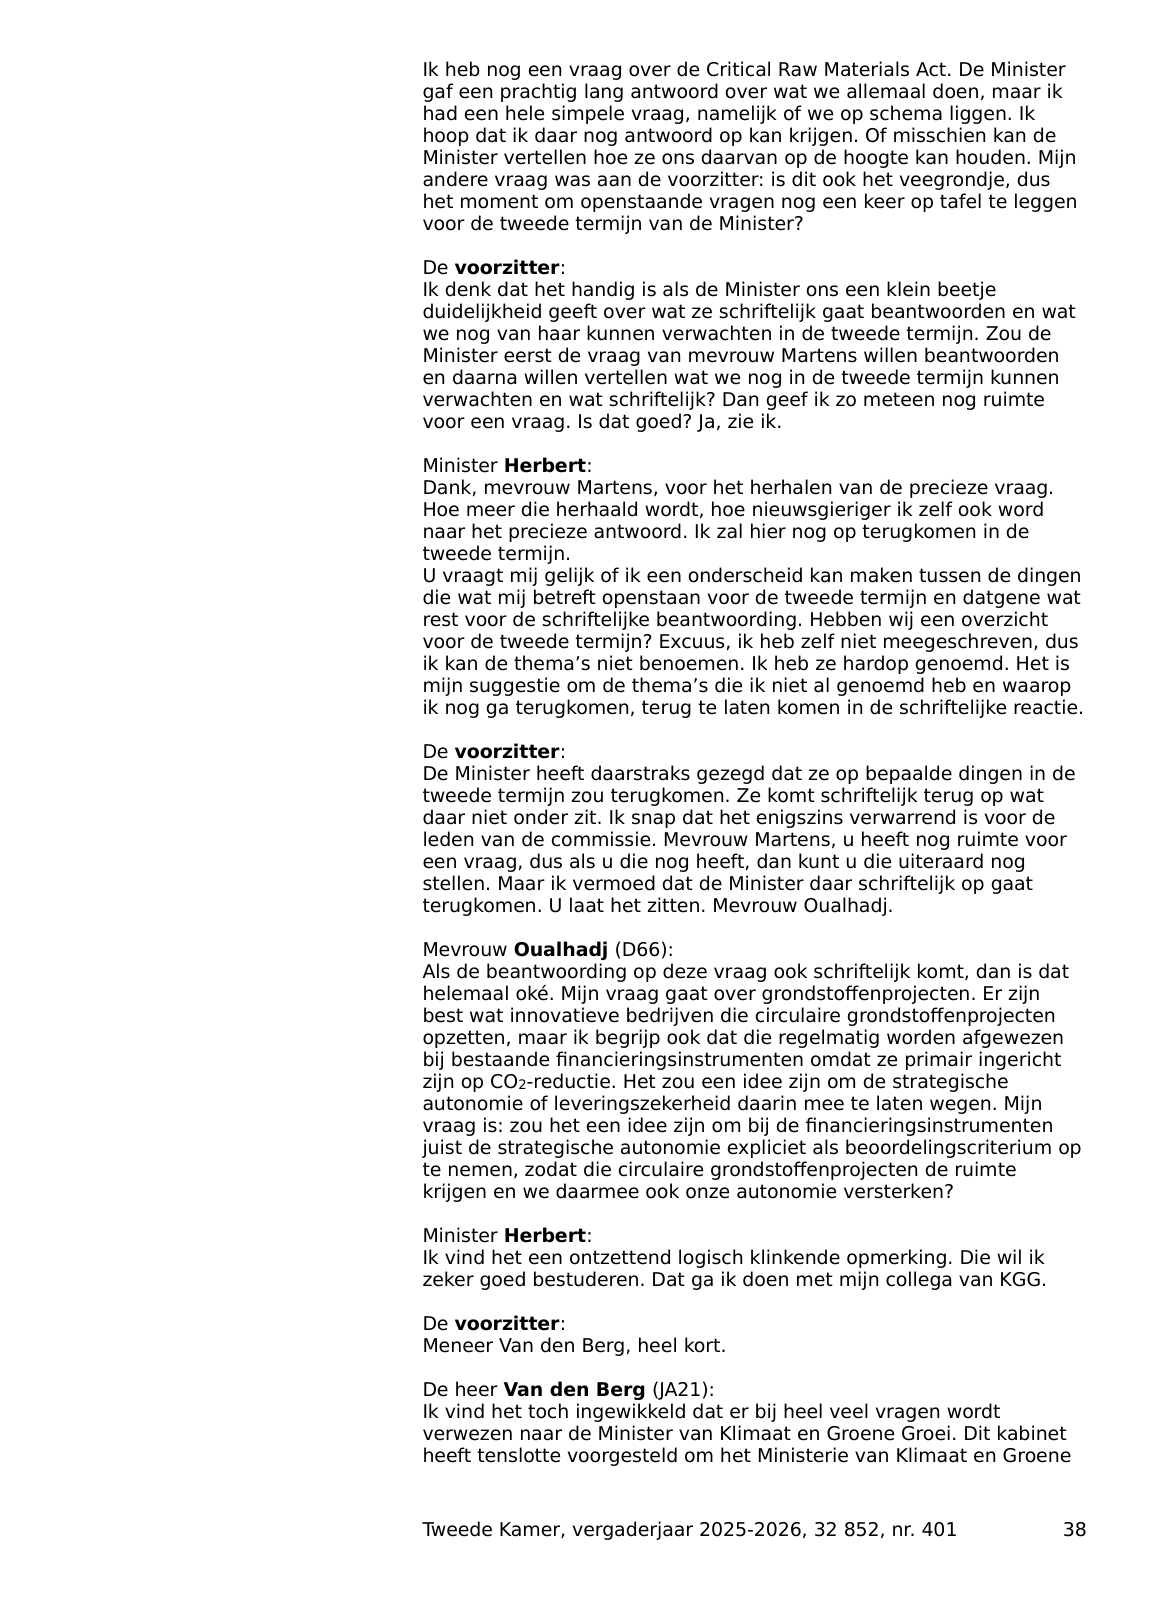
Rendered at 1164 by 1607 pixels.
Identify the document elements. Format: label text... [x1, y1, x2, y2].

text Minister Herbert: [422, 1225, 1087, 1247]
text De voorzitter: [422, 741, 1087, 763]
text De heer Van den Berg (JA21): [422, 1379, 1087, 1401]
text De Minister heeft daarstraks gezegd dat ze op bepaalde dingen in de tweede termijn zou terugkomen. Ze komt schriftelijk terug op wat daar niet onder zit. Ik snap dat het enigszins verwarrend is voor de leden van de commissie. Mevrouw Martens, u heeft nog ruimte voor een vraag, dus als u die nog heeft, dan kunt u die uiteraard nog stellen. Maar ik vermoed dat de Minister daar schriftelijk op gaat terugkomen. U laat het zitten. Mevrouw Oualhadj. [422, 763, 1087, 917]
text Ik vind het een ontzettend logisch klinkende opmerking. Die wil ik zeker goed bestuderen. Dat ga ik doen met mijn collega van KGG. [422, 1247, 1087, 1291]
text Minister Herbert: [422, 455, 1087, 477]
text Als de beantwoording op deze vraag ook schriftelijk komt, dan is dat helemaal oké. Mijn vraag gaat over grondstoffenprojecten. Er zijn best wat innovatieve bedrijven die circulaire grondstoffenprojecten opzetten, maar ik begrijp ook dat die regelmatig worden afgewezen bij bestaande financieringsinstrumenten omdat ze primair ingericht zijn op CO2-reductie. Het zou een idee zijn om de strategische autonomie of leveringszekerheid daarin mee te laten wegen. Mijn vraag is: zou het een idee zijn om bij de financieringsinstrumenten juist de strategische autonomie expliciet als beoordelingscriterium op te nemen, zodat die circulaire grondstoffenprojecten de ruimte krijgen en we daarmee ook onze autonomie versterken? [422, 961, 1087, 1203]
text Meneer Van den Berg, heel kort. [422, 1335, 1087, 1357]
text Mevrouw Oualhadj (D66): [422, 939, 1087, 961]
text De voorzitter: [422, 1313, 1087, 1335]
text Ik vind het toch ingewikkeld dat er bij heel veel vragen wordt verwezen naar de Minister van Klimaat en Groene Groei. Dit kabinet heeft tenslotte voorgesteld om het Ministerie van Klimaat en Groene [422, 1401, 1087, 1467]
text Dank, mevrouw Martens, voor het herhalen van de precieze vraag. Hoe meer die herhaald wordt, hoe nieuwsgieriger ik zelf ook word naar het precieze antwoord. Ik zal hier nog op terugkomen in de tweede termijn. [422, 477, 1087, 565]
text Ik heb nog een vraag over de Critical Raw Materials Act. De Minister gaf een prachtig lang antwoord over wat we allemaal doen, maar ik had een hele simpele vraag, namelijk of we op schema liggen. Ik hoop dat ik daar nog antwoord op kan krijgen. Of misschien kan de Minister vertellen hoe ze ons daarvan op de hoogte kan houden. Mijn andere vraag was aan de voorzitter: is dit ook het veegrondje, dus het moment om openstaande vragen nog een keer op tafel te leggen voor de tweede termijn van de Minister? [422, 59, 1087, 235]
text De voorzitter: [422, 257, 1087, 279]
text Ik denk dat het handig is als de Minister ons een klein beetje duidelijkheid geeft over wat ze schriftelijk gaat beantwoorden en wat we nog van haar kunnen verwachten in de tweede termijn. Zou de Minister eerst de vraag van mevrouw Martens willen beantwoorden en daarna willen vertellen wat we nog in de tweede termijn kunnen verwachten en wat schriftelijk? Dan geef ik zo meteen nog ruimte voor een vraag. Is dat goed? Ja, zie ik. [422, 279, 1087, 433]
text U vraagt mij gelijk of ik een onderscheid kan maken tussen de dingen die wat mij betreft openstaan voor de tweede termijn en datgene wat rest voor de schriftelijke beantwoording. Hebben wij een overzicht voor de tweede termijn? Excuus, ik heb zelf niet meegeschreven, dus ik kan de thema’s niet benoemen. Ik heb ze hardop genoemd. Het is mijn suggestie om de thema’s die ik niet al genoemd heb en waarop ik nog ga terugkomen, terug te laten komen in de schriftelijke reactie. [422, 565, 1087, 719]
